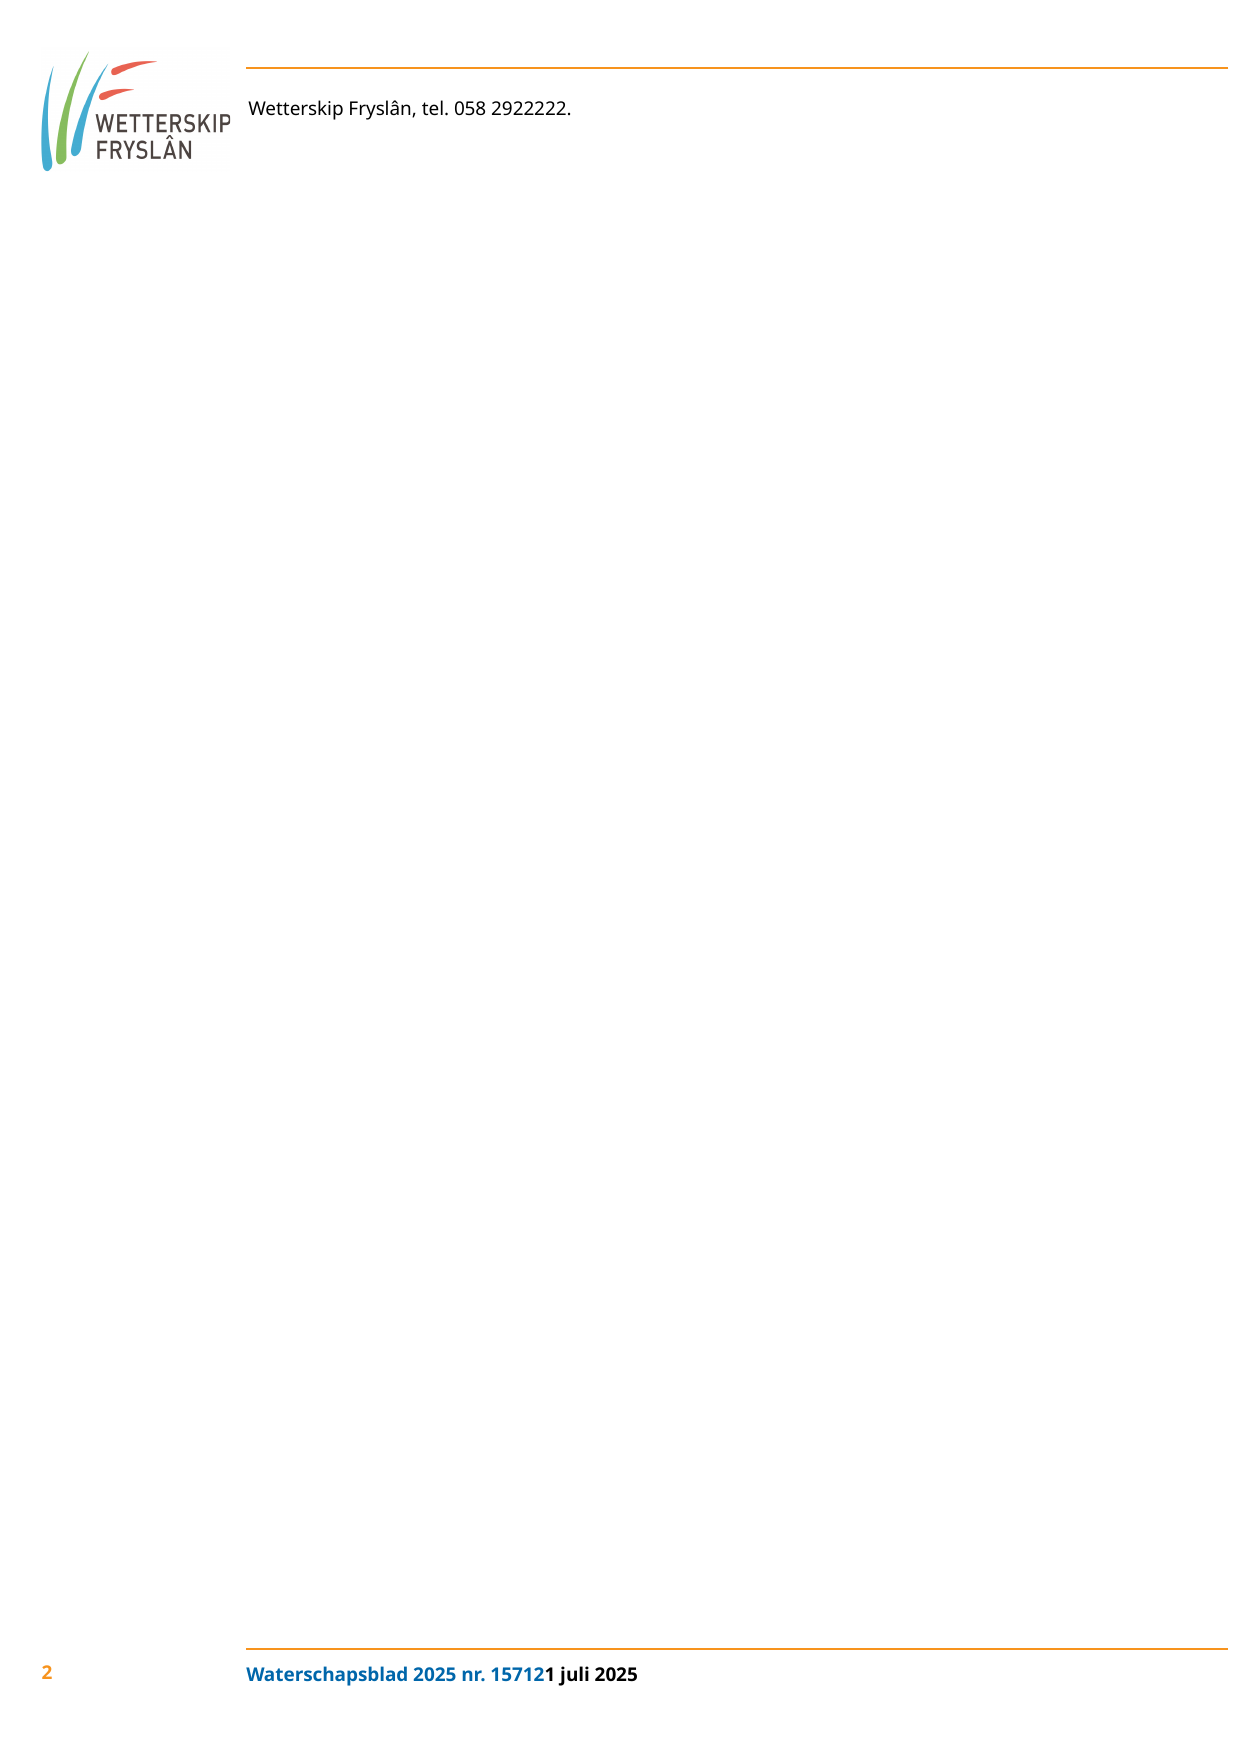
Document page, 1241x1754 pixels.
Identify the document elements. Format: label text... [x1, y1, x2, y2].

text Wetterskip Fryslân, tel. 058 2922222. [248, 95, 1152, 121]
picture [41, 47, 231, 172]
